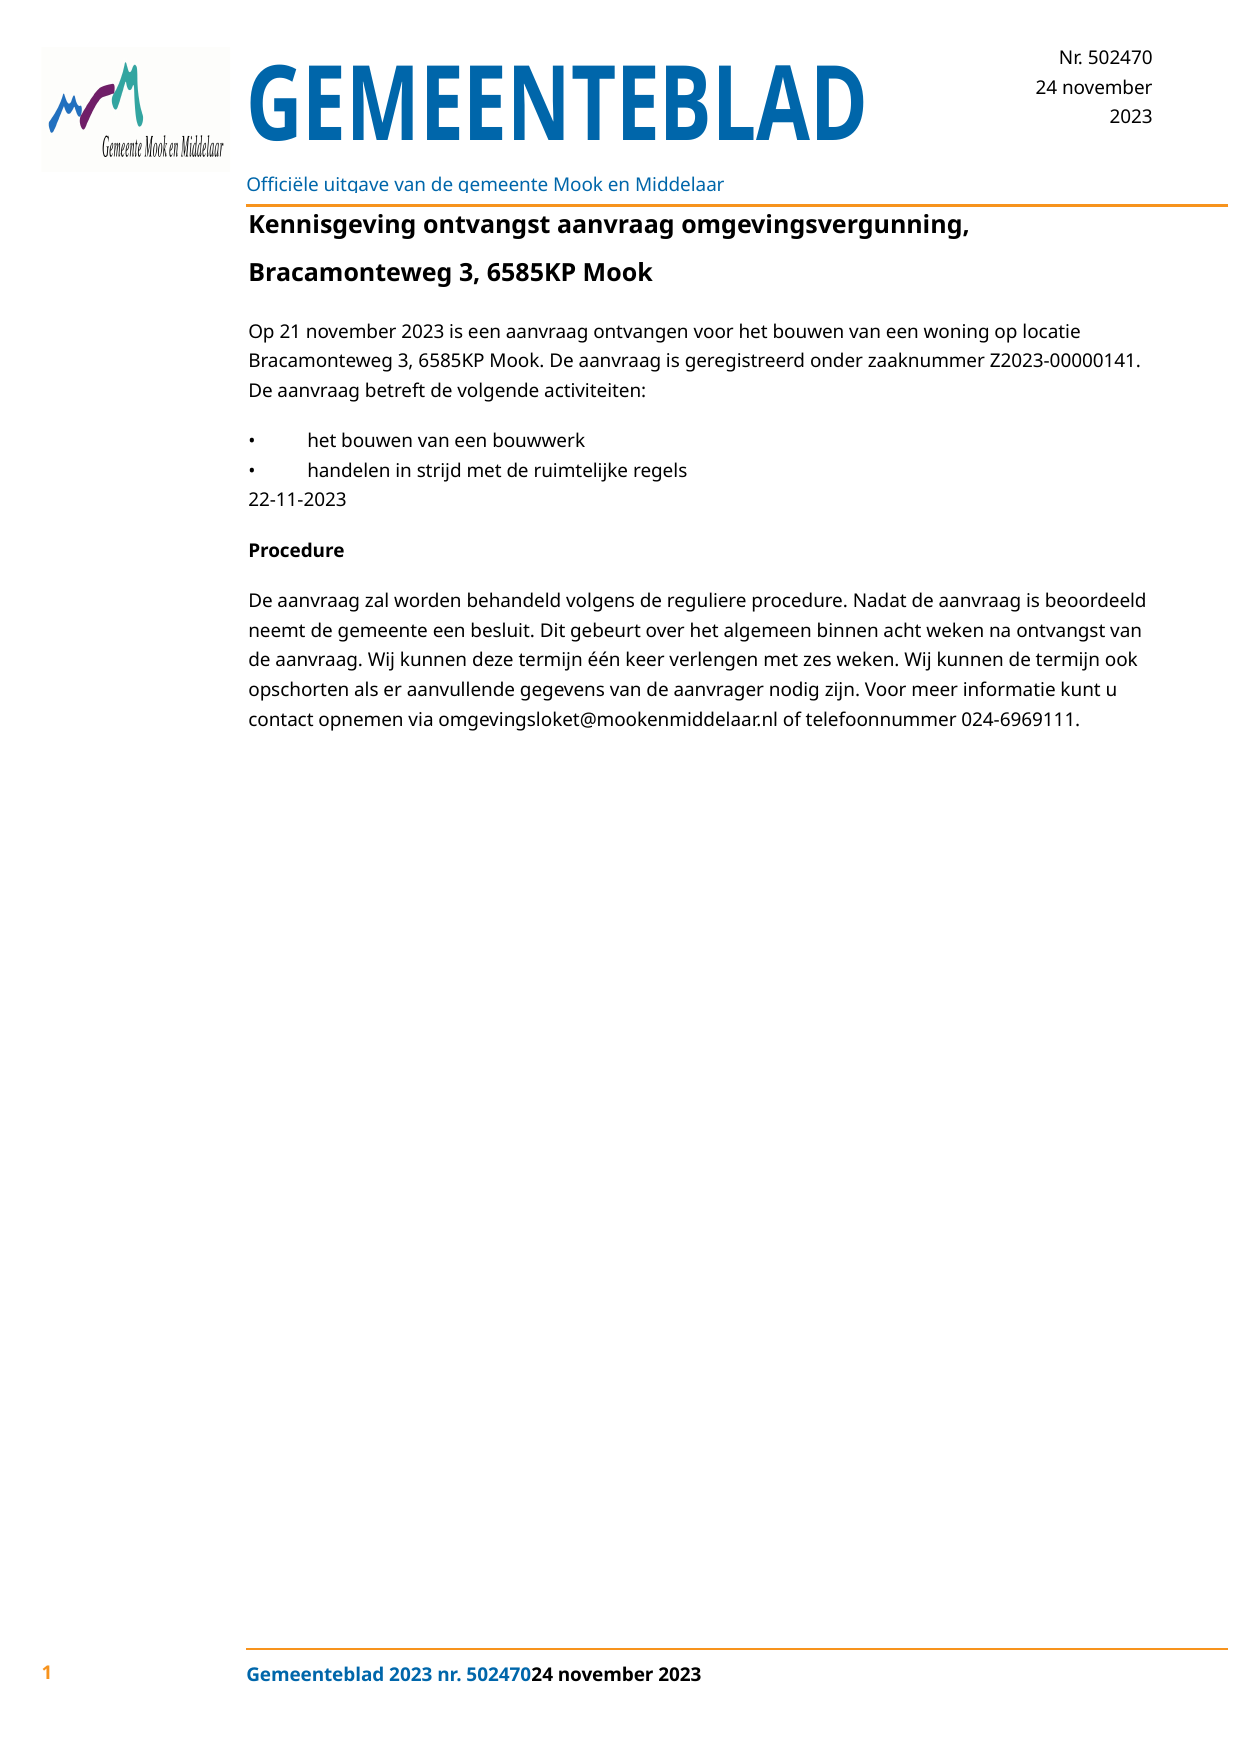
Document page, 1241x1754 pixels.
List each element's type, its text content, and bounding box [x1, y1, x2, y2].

text Kennisgeving ontvangst aanvraag omgevingsvergunning, Bracamonteweg 3, 6585KP Mook [248, 207, 1152, 288]
picture [41, 47, 231, 172]
text 22-11-2023 [248, 487, 1152, 512]
text De aanvraag zal worden behandeld volgens de reguliere procedure. Nadat de aanvraag is beoordeeld neemt de gemeente een besluit. Dit gebeurt over het algemeen binnen acht weken na ontvangst van de aanvraag. Wij kunnen deze termijn één keer verlengen met zes weken. Wij kunnen de termijn ook opschorten als er aanvullende gegevens van de aanvrager nodig zijn. Voor meer informatie kunt u contact opnemen via omgevingsloket@mookenmiddelaar.nl of telefoonnummer 024-6969111. [248, 587, 1152, 732]
list handelen in strijd met de ruimtelijke regels [248, 457, 1152, 483]
list het bouwen van een bouwwerk [248, 427, 1152, 453]
text Op 21 november 2023 is een aanvraag ontvangen voor het bouwen van een woning op locatie Bracamonteweg 3, 6585KP Mook. De aanvraag is geregistreerd onder zaaknummer Z2023-00000141. De aanvraag betreft de volgende activiteiten: [248, 318, 1152, 403]
text Procedure [248, 537, 1152, 563]
